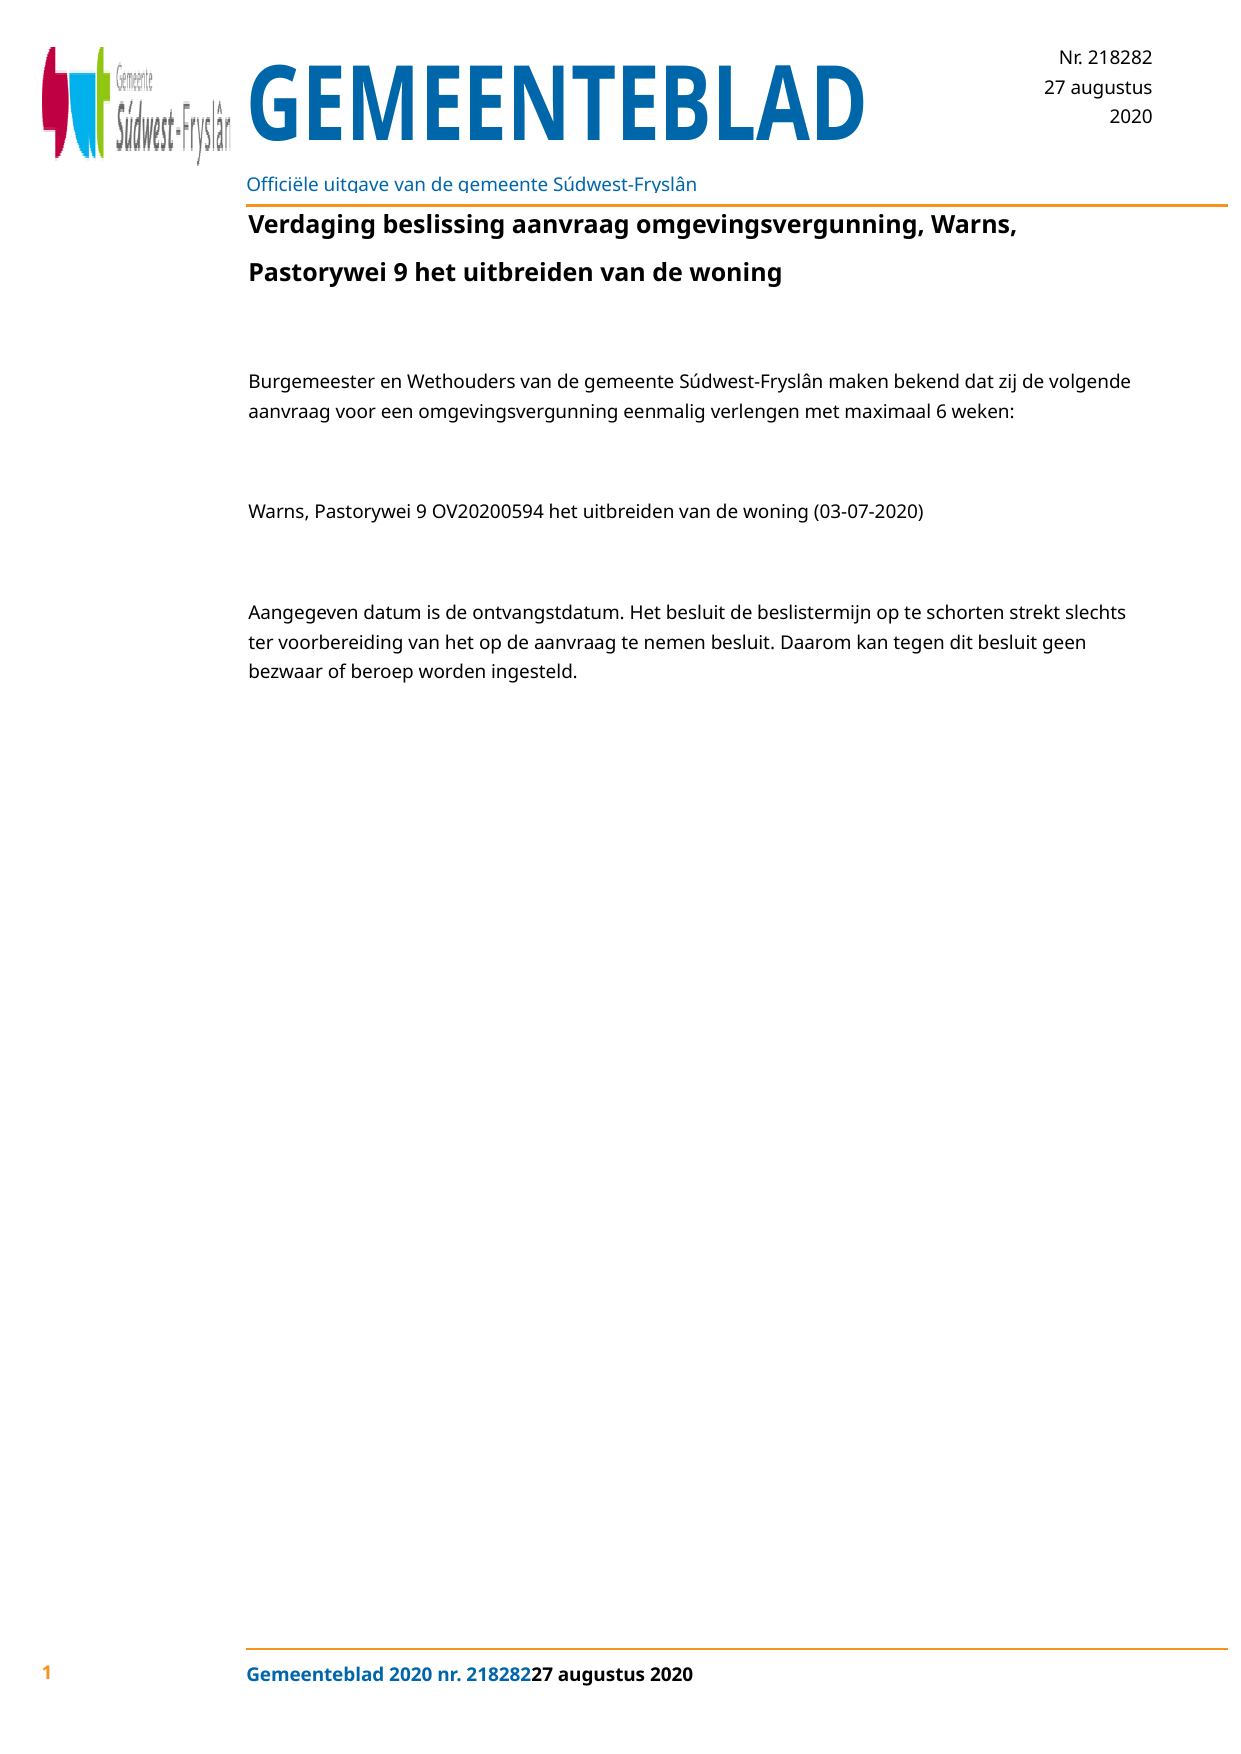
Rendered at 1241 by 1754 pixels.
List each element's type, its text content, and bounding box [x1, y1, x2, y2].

text Verdaging beslissing aanvraag omgevingsvergunning, Warns, Pastorywei 9 het uitbreiden van de woning [248, 207, 1152, 288]
text Warns, Pastorywei 9 OV20200594 het uitbreiden van de woning (03-07-2020) [248, 499, 1152, 524]
text Burgemeester en Wethouders van de gemeente Súdwest-Fryslân maken bekend dat zij de volgende aanvraag voor een omgevingsvergunning eenmalig verlengen met maximaal 6 weken: [248, 368, 1152, 424]
text Aangegeven datum is de ontvangstdatum. Het besluit de beslistermijn op te schorten strekt slechts ter voorbereiding van het op de aanvraag te nemen besluit. Daarom kan tegen dit besluit geen bezwaar of beroep worden ingesteld. [248, 599, 1152, 684]
picture [41, 47, 231, 172]
